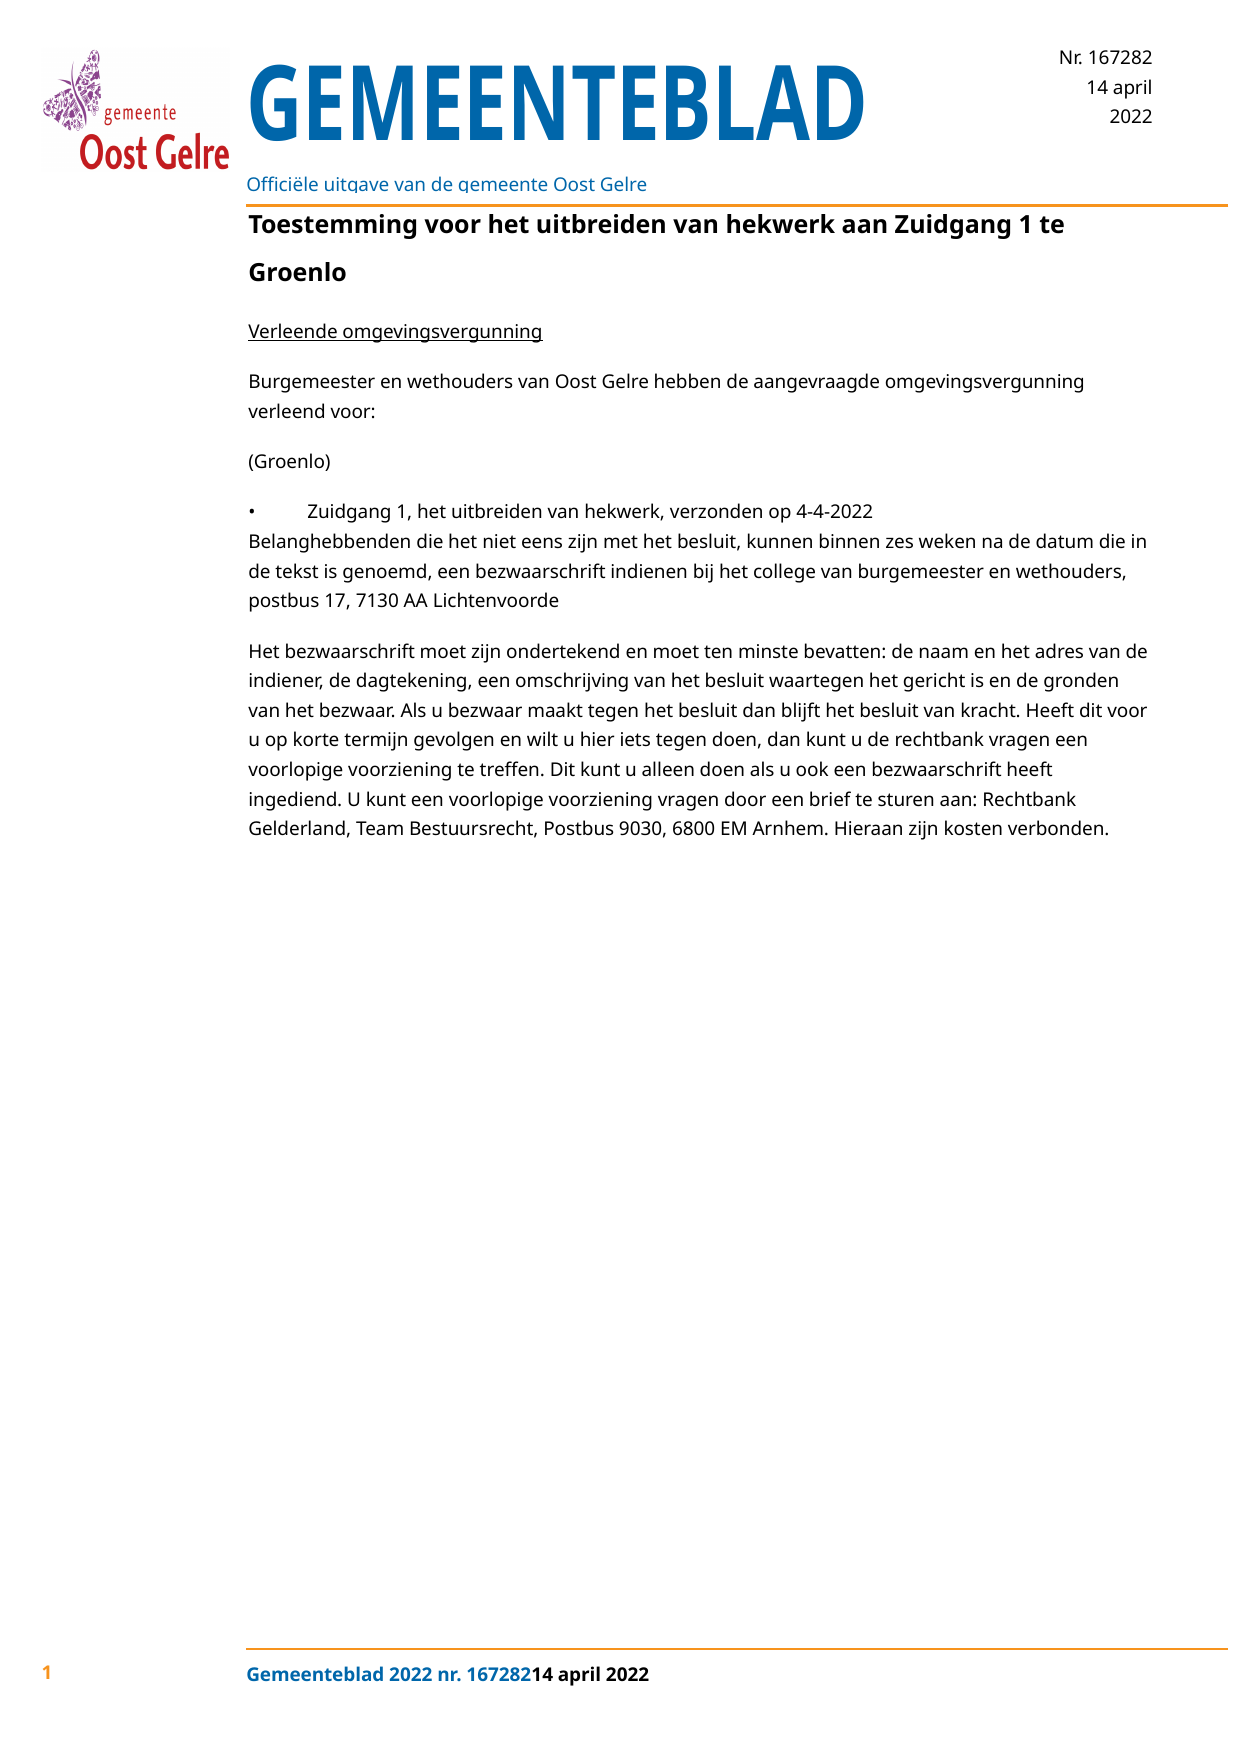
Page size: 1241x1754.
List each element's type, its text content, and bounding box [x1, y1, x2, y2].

text (Groenlo) [248, 448, 1152, 474]
picture [41, 47, 231, 172]
text Het bezwaarschrift moet zijn ondertekend en moet ten minste bevatten: de naam en het adres van de indiener, de dagtekening, een omschrijving van het besluit waartegen het gericht is en de gronden van het bezwaar. Als u bezwaar maakt tegen het besluit dan blijft het besluit van kracht. Heeft dit voor u op korte termijn gevolgen en wilt u hier iets tegen doen, dan kunt u de rechtbank vragen een voorlopige voorziening te treffen. Dit kunt u alleen doen als u ook een bezwaarschrift heeft ingediend. U kunt een voorlopige voorziening vragen door een brief te sturen aan: Rechtbank Gelderland, Team Bestuursrecht, Postbus 9030, 6800 EM Arnhem. Hieraan zijn kosten verbonden. [248, 638, 1152, 841]
text Burgemeester en wethouders van Oost Gelre hebben de aangevraagde omgevingsvergunning verleend voor: [248, 368, 1152, 424]
text Verleende omgevingsvergunning [248, 318, 1152, 344]
text Toestemming voor het uitbreiden van hekwerk aan Zuidgang 1 te Groenlo [248, 207, 1152, 288]
list Zuidgang 1, het uitbreiden van hekwerk, verzonden op 4-4-2022 [248, 499, 1152, 524]
text Belanghebbenden die het niet eens zijn met het besluit, kunnen binnen zes weken na de datum die in de tekst is genoemd, een bezwaarschrift indienen bij het college van burgemeester en wethouders, postbus 17, 7130 AA Lichtenvoorde [248, 528, 1152, 613]
